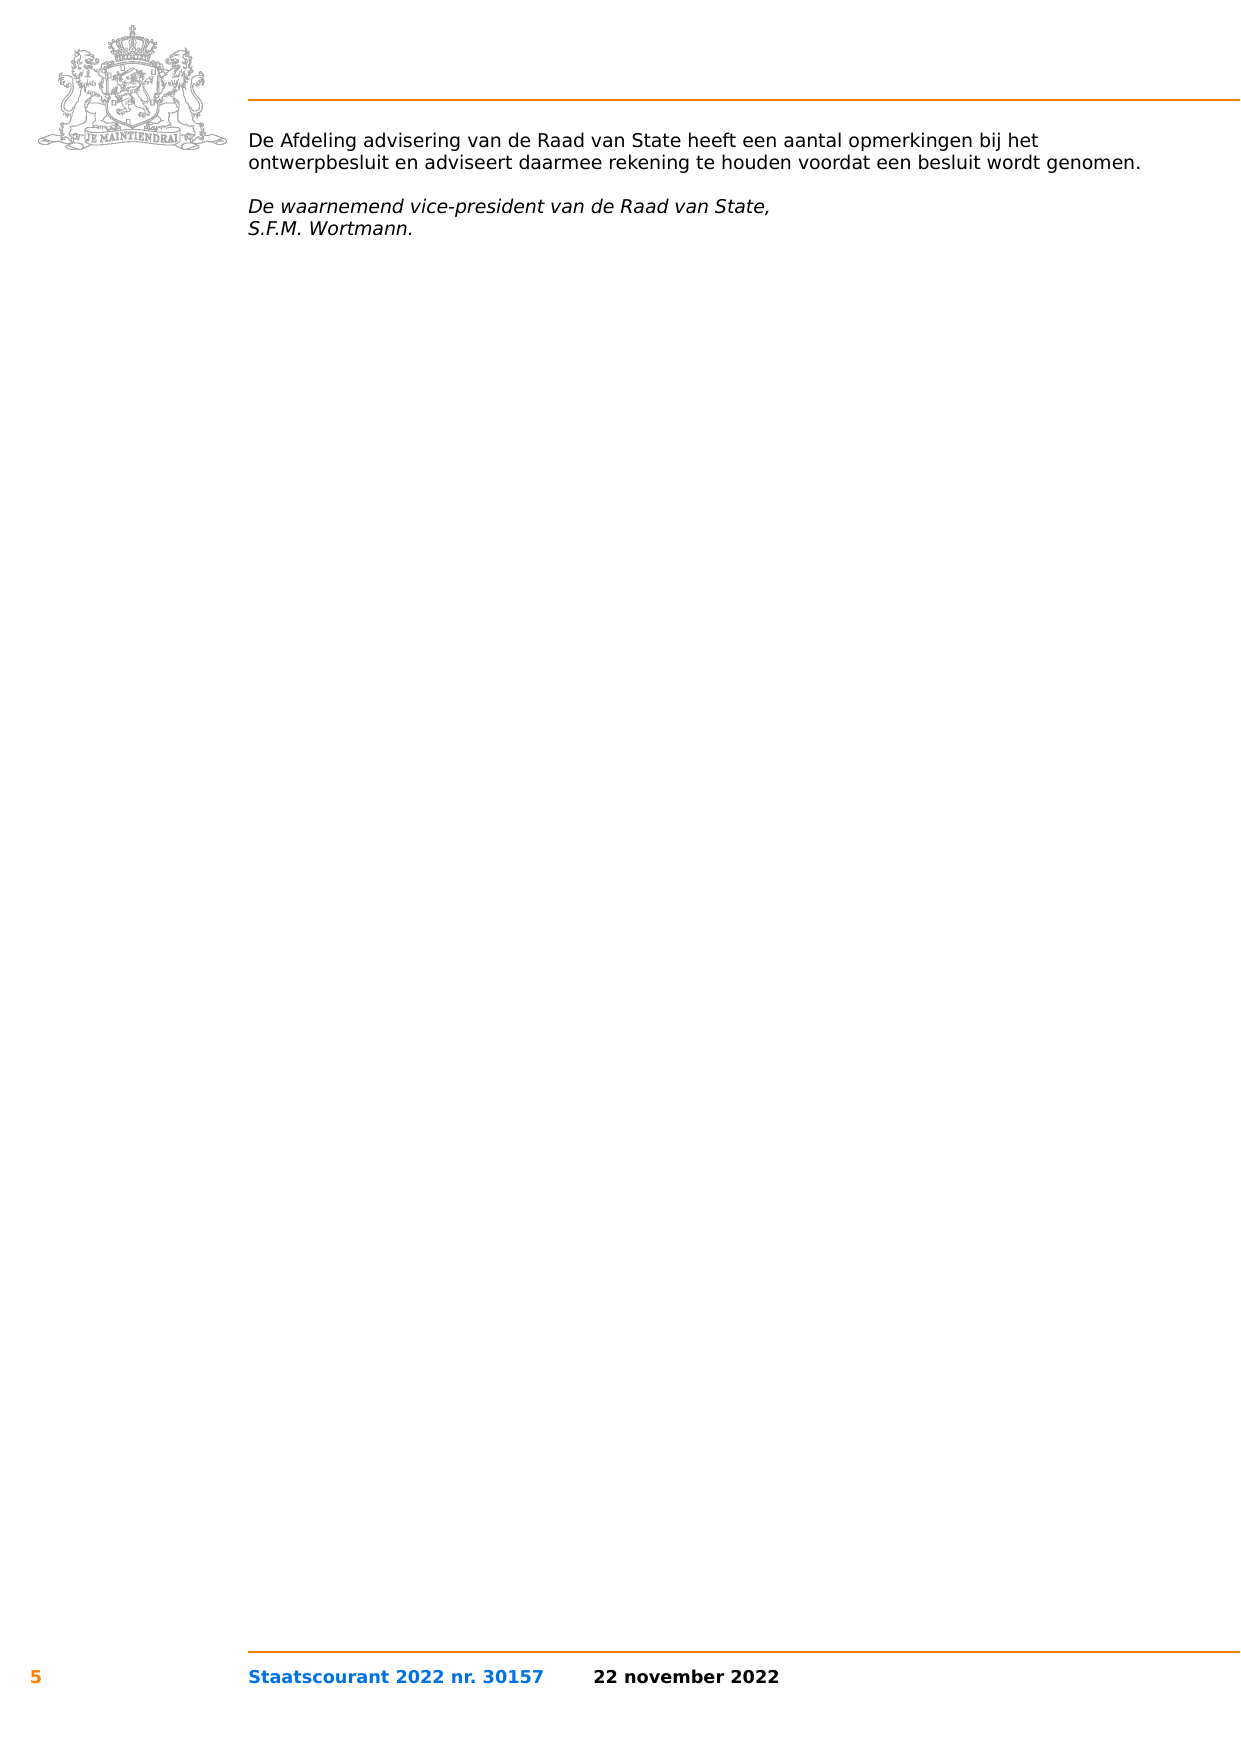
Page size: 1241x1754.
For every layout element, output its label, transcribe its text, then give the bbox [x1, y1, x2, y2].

picture [38, 25, 227, 150]
text De waarnemend vice-president van de Raad van State, S.F.M. Wortmann. [248, 196, 1163, 240]
text De Afdeling advisering van de Raad van State heeft een aantal opmerkingen bij het ontwerpbesluit en adviseert daarmee rekening te houden voordat een besluit wordt genomen. [248, 130, 1163, 174]
